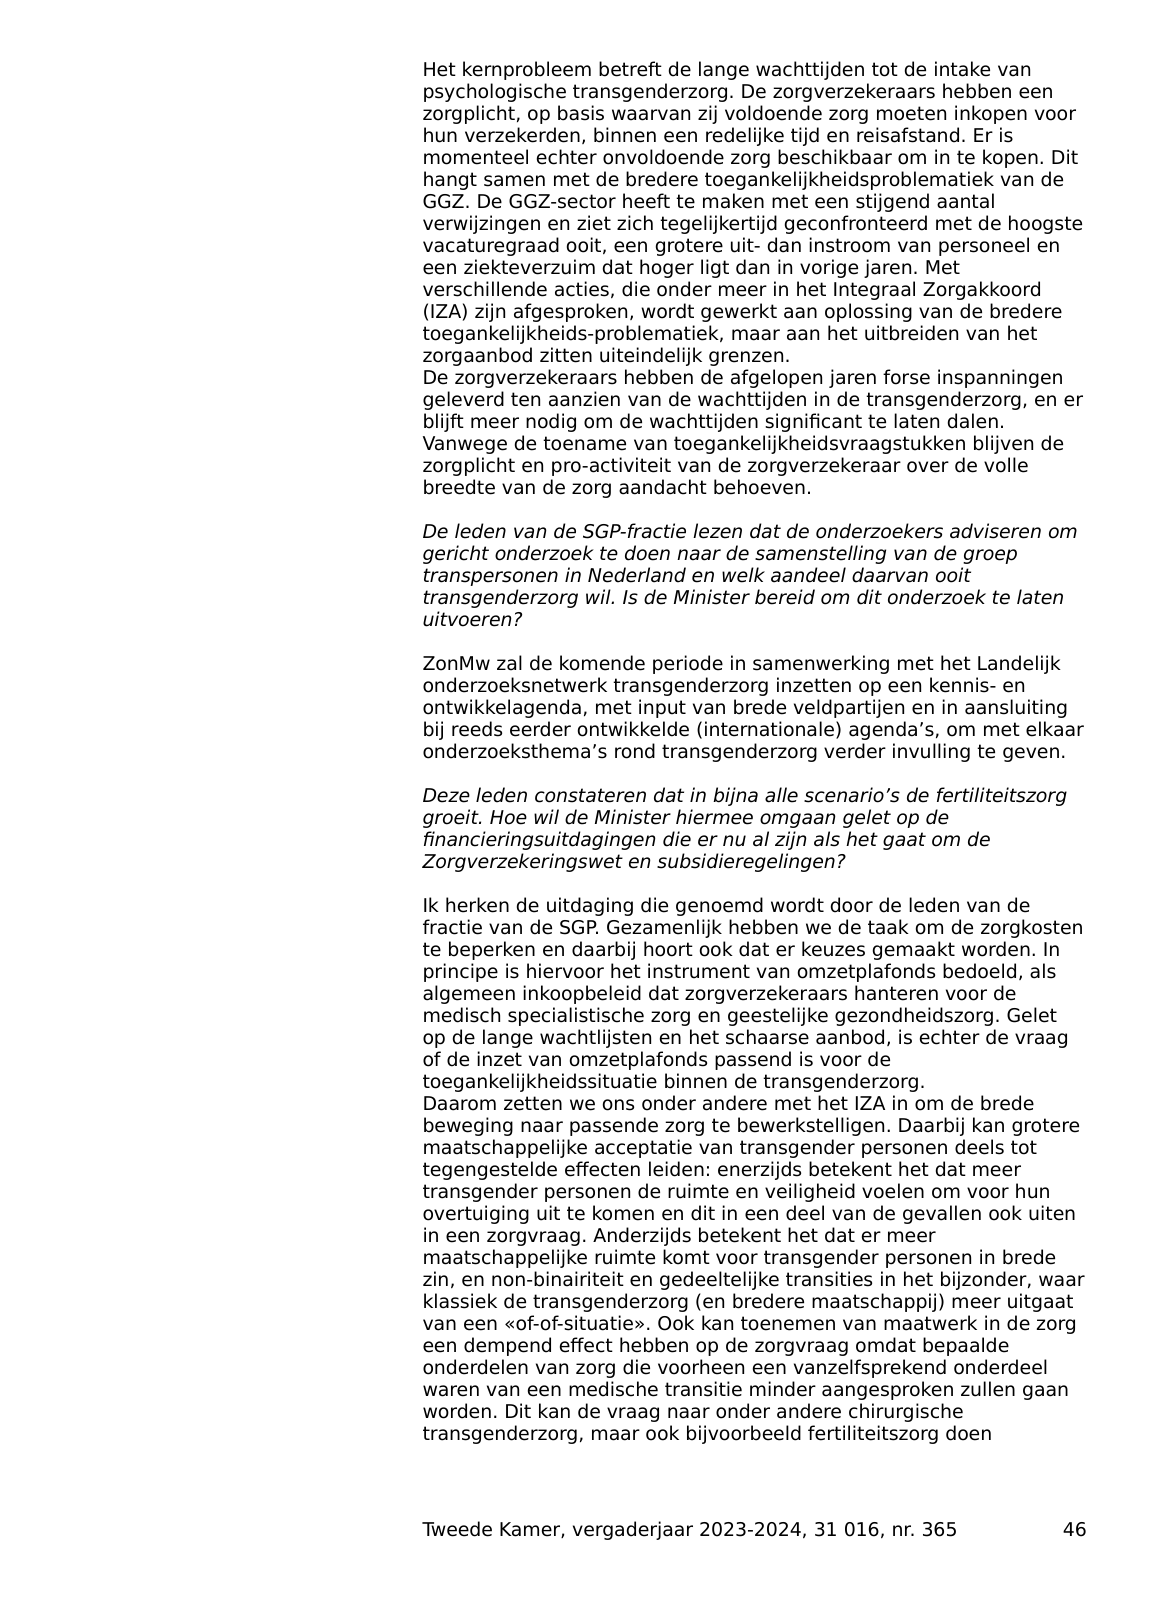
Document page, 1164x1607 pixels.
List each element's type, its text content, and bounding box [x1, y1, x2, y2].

text De zorgverzekeraars hebben de afgelopen jaren forse inspanningen geleverd ten aanzien van de wachttijden in de transgenderzorg, en er blijft meer nodig om de wachttijden significant te laten dalen. Vanwege de toename van toegankelijkheidsvraagstukken blijven de zorgplicht en pro-activiteit van de zorgverzekeraar over de volle breedte van de zorg aandacht behoeven. [422, 367, 1087, 499]
text Deze leden constateren dat in bijna alle scenario’s de fertiliteitszorg groeit. Hoe wil de Minister hiermee omgaan gelet op de financieringsuitdagingen die er nu al zijn als het gaat om de Zorgverzekeringswet en subsidieregelingen? [422, 785, 1087, 873]
text ZonMw zal de komende periode in samenwerking met het Landelijk onderzoeksnetwerk transgenderzorg inzetten op een kennis- en ontwikkelagenda, met input van brede veldpartijen en in aansluiting bij reeds eerder ontwikkelde (internationale) agenda’s, om met elkaar onderzoeksthema’s rond transgenderzorg verder invulling te geven. [422, 653, 1087, 763]
text Het kernprobleem betreft de lange wachttijden tot de intake van psychologische transgenderzorg. De zorgverzekeraars hebben een zorgplicht, op basis waarvan zij voldoende zorg moeten inkopen voor hun verzekerden, binnen een redelijke tijd en reisafstand. Er is momenteel echter onvoldoende zorg beschikbaar om in te kopen. Dit hangt samen met de bredere toegankelijkheidsproblematiek van de GGZ. De GGZ-sector heeft te maken met een stijgend aantal verwijzingen en ziet zich tegelijkertijd geconfronteerd met de hoogste vacaturegraad ooit, een grotere uit- dan instroom van personeel en een ziekteverzuim dat hoger ligt dan in vorige jaren. Met verschillende acties, die onder meer in het Integraal Zorgakkoord (IZA) zijn afgesproken, wordt gewerkt aan oplossing van de bredere toegankelijkheids-problematiek, maar aan het uitbreiden van het zorgaanbod zitten uiteindelijk grenzen. [422, 59, 1087, 367]
text De leden van de SGP-fractie lezen dat de onderzoekers adviseren om gericht onderzoek te doen naar de samenstelling van de groep transpersonen in Nederland en welk aandeel daarvan ooit transgenderzorg wil. Is de Minister bereid om dit onderzoek te laten uitvoeren? [422, 521, 1087, 631]
text Ik herken de uitdaging die genoemd wordt door de leden van de fractie van de SGP. Gezamenlijk hebben we de taak om de zorgkosten te beperken en daarbij hoort ook dat er keuzes gemaakt worden. In principe is hiervoor het instrument van omzetplafonds bedoeld, als algemeen inkoopbeleid dat zorgverzekeraars hanteren voor de medisch specialistische zorg en geestelijke gezondheidszorg. Gelet op de lange wachtlijsten en het schaarse aanbod, is echter de vraag of de inzet van omzetplafonds passend is voor de toegankelijkheidssituatie binnen de transgenderzorg. [422, 895, 1087, 1093]
text Daarom zetten we ons onder andere met het IZA in om de brede beweging naar passende zorg te bewerkstelligen. Daarbij kan grotere maatschappelijke acceptatie van transgender personen deels tot tegengestelde effecten leiden: enerzijds betekent het dat meer transgender personen de ruimte en veiligheid voelen om voor hun overtuiging uit te komen en dit in een deel van de gevallen ook uiten in een zorgvraag. Anderzijds betekent het dat er meer maatschappelijke ruimte komt voor transgender personen in brede zin, en non-binairiteit en gedeeltelijke transities in het bijzonder, waar klassiek de transgenderzorg (en bredere maatschappij) meer uitgaat van een «of-of-situatie». Ook kan toenemen van maatwerk in de zorg een dempend effect hebben op de zorgvraag omdat bepaalde onderdelen van zorg die voorheen een vanzelfsprekend onderdeel waren van een medische transitie minder aangesproken zullen gaan worden. Dit kan de vraag naar onder andere chirurgische transgenderzorg, maar ook bijvoorbeeld fertiliteitszorg doen [422, 1093, 1087, 1444]
